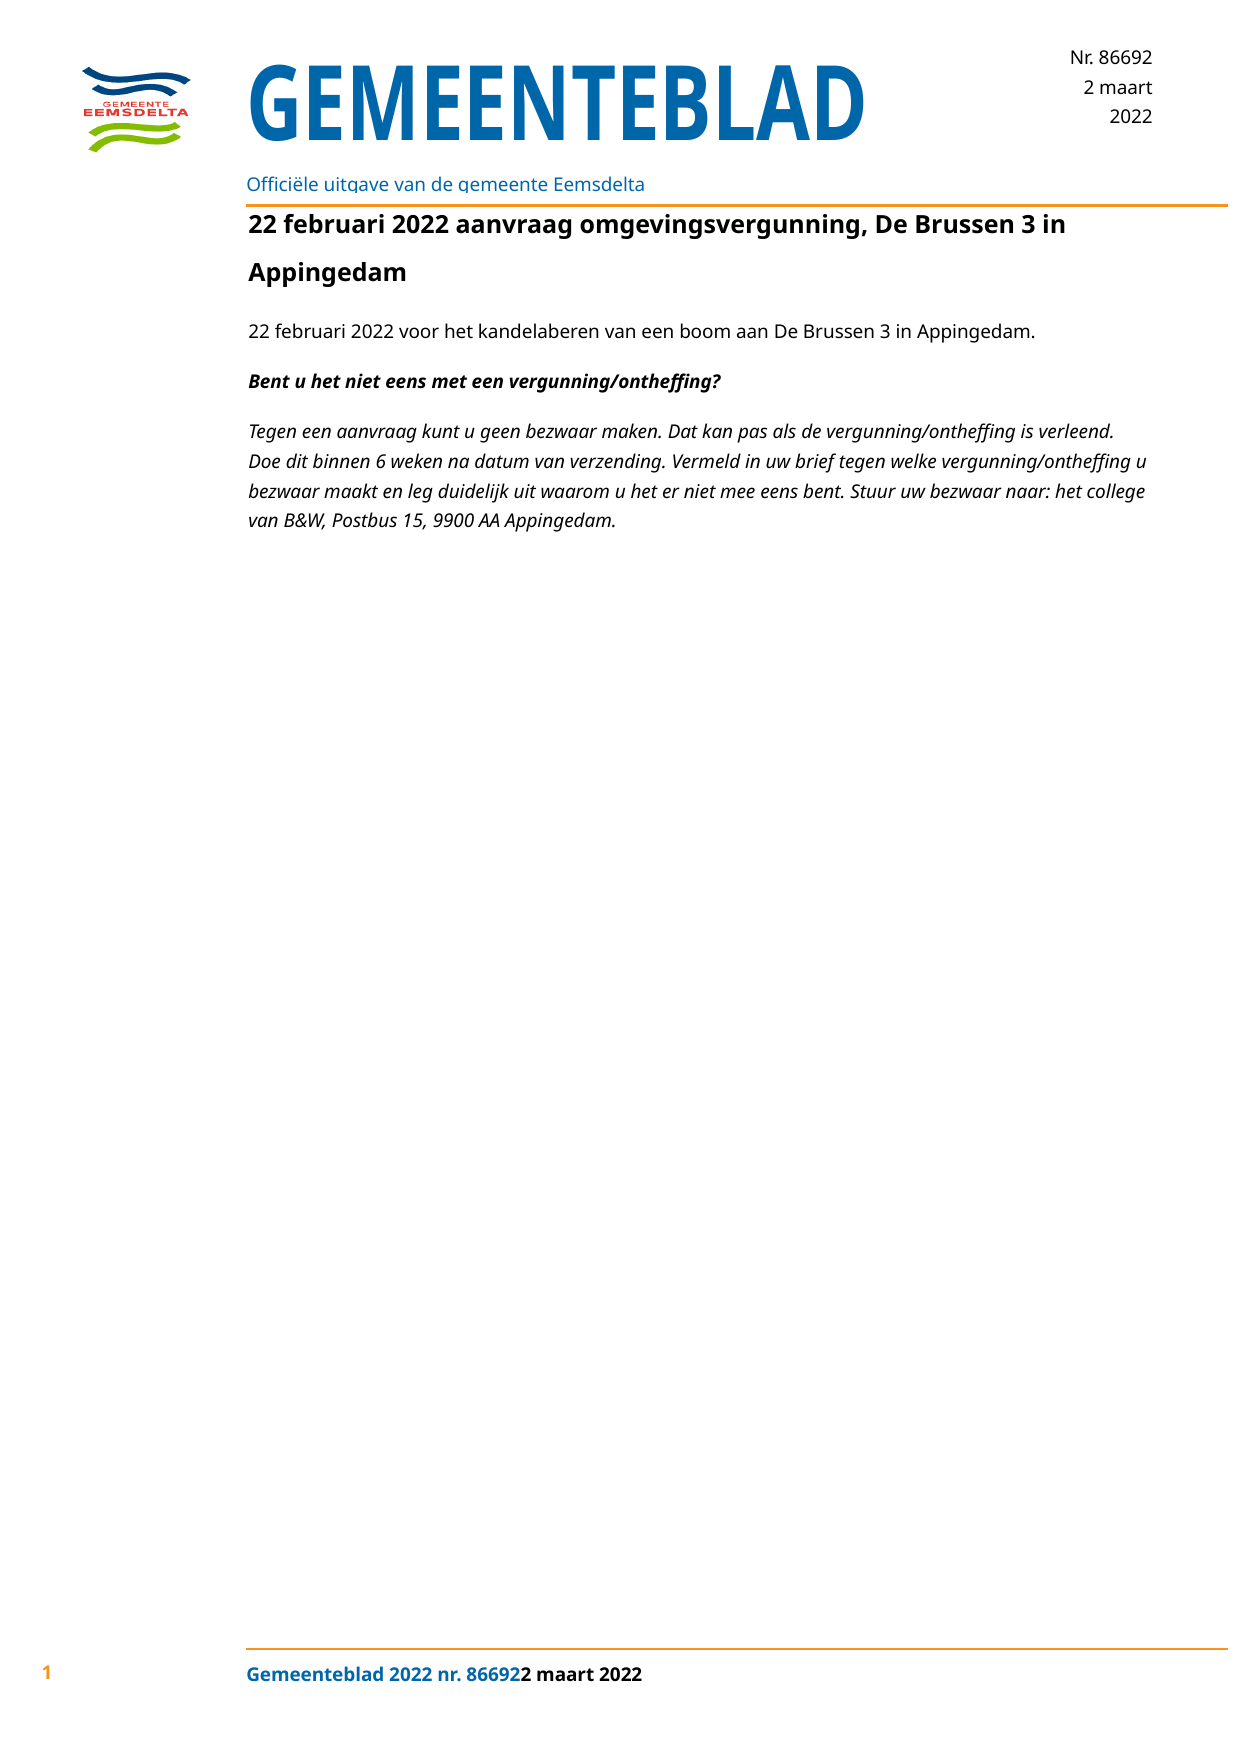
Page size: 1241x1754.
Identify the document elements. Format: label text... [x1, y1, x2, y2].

text Tegen een aanvraag kunt u geen bezwaar maken. Dat kan pas als de vergunning/ontheffing is verleend. Doe dit binnen 6 weken na datum van verzending. Vermeld in uw brief tegen welke vergunning/ontheffing u bezwaar maakt en leg duidelijk uit waarom u het er niet mee eens bent. Stuur uw bezwaar naar: het college van B&W, Postbus 15, 9900 AA Appingedam. [248, 419, 1152, 533]
text 22 februari 2022 aanvraag omgevingsvergunning, De Brussen 3 in Appingedam [248, 207, 1152, 288]
picture [41, 47, 231, 172]
text Bent u het niet eens met een vergunning/ontheffing? [248, 368, 1152, 394]
text 22 februari 2022 voor het kandelaberen van een boom aan De Brussen 3 in Appingedam. [248, 318, 1152, 344]
